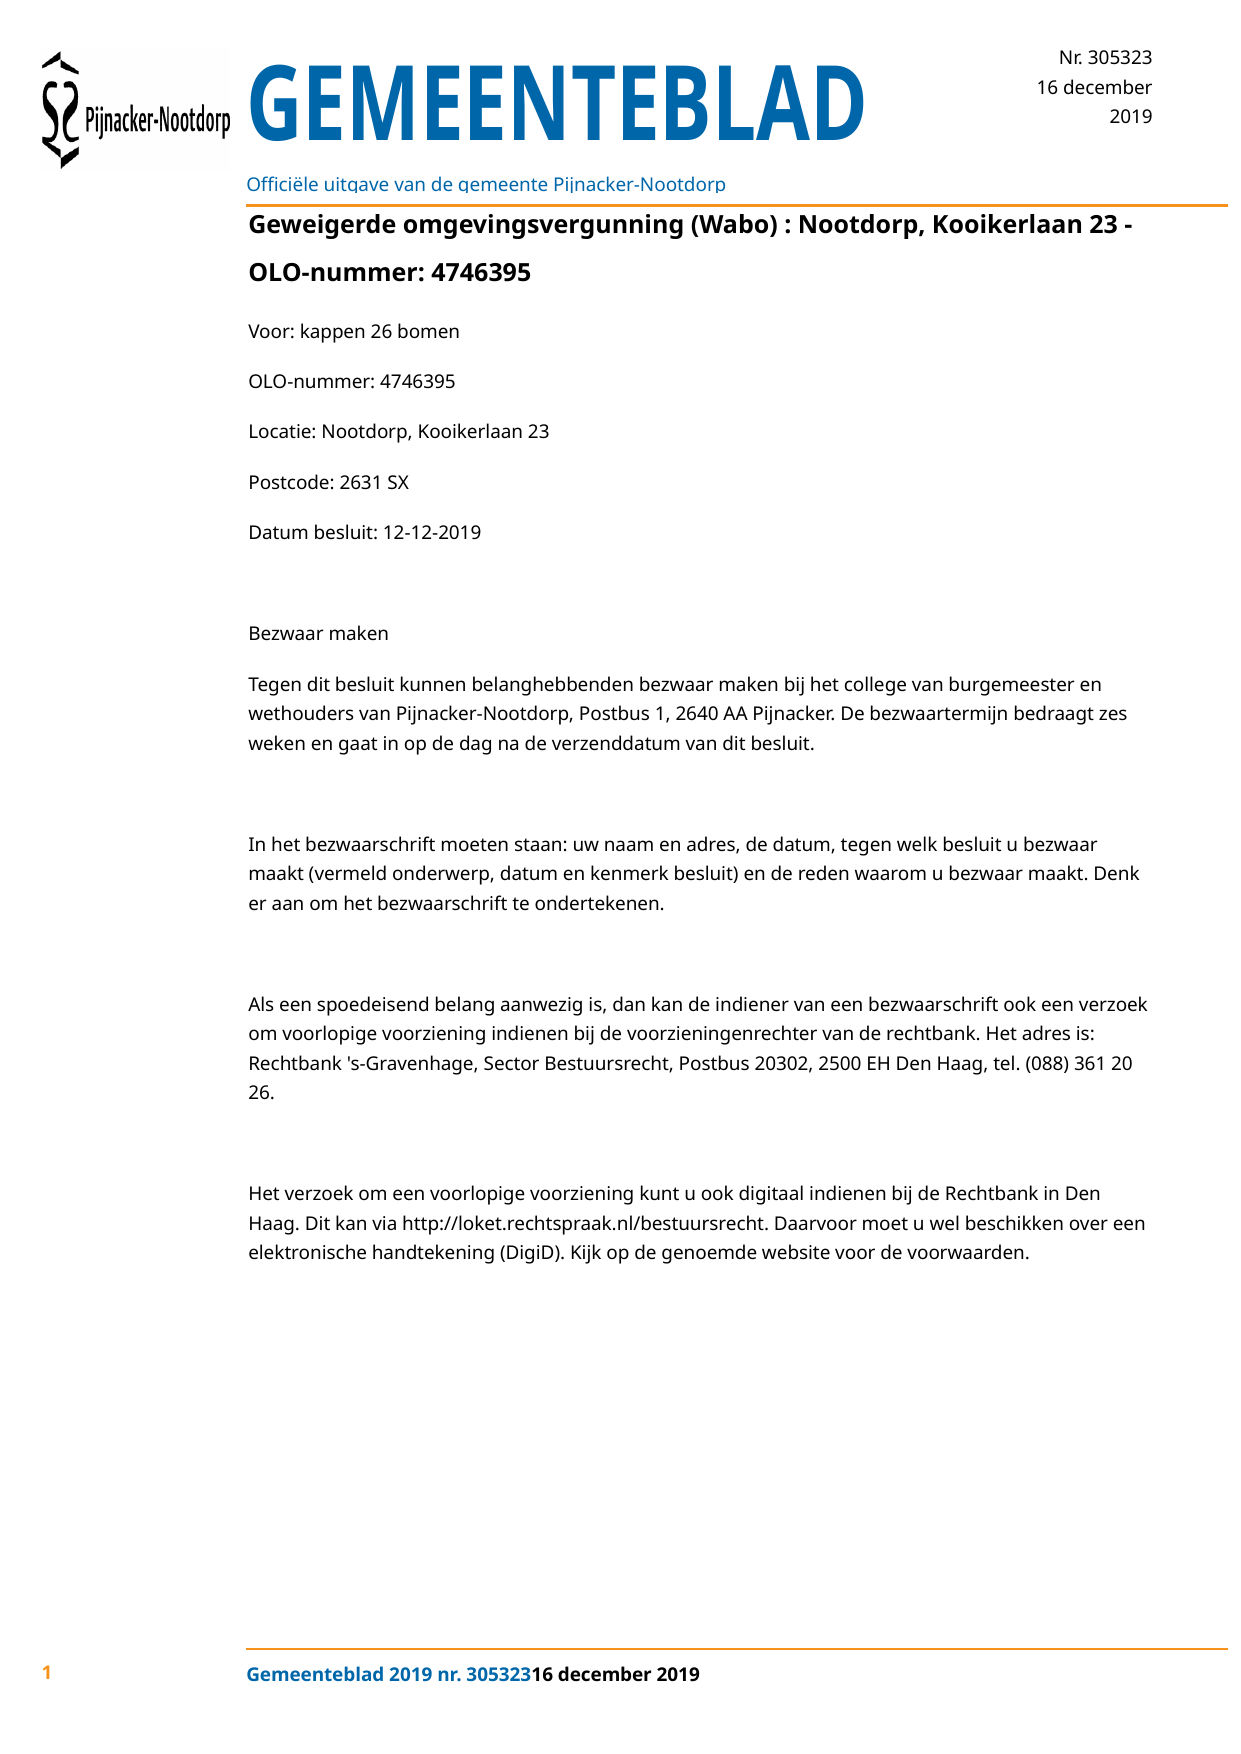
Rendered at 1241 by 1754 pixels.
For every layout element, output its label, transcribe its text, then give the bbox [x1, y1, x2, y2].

text In het bezwaarschrift moeten staan: uw naam en adres, de datum, tegen welk besluit u bezwaar maakt (vermeld onderwerp, datum en kenmerk besluit) en de reden waarom u bezwaar maakt. Denk er aan om het bezwaarschrift te ondertekenen. [248, 831, 1152, 916]
text Geweigerde omgevingsvergunning (Wabo) : Nootdorp, Kooikerlaan 23 - OLO-nummer: 4746395 [248, 207, 1152, 288]
text Tegen dit besluit kunnen belanghebbenden bezwaar maken bij het college van burgemeester en wethouders van Pijnacker-Nootdorp, Postbus 1, 2640 AA Pijnacker. De bezwaartermijn bedraagt zes weken en gaat in op de dag na de verzenddatum van dit besluit. [248, 671, 1152, 756]
text Postcode: 2631 SX [248, 469, 1152, 495]
text Locatie: Nootdorp, Kooikerlaan 23 [248, 419, 1152, 444]
text Het verzoek om een voorlopige voorziening kunt u ook digitaal indienen bij de Rechtbank in Den Haag. Dit kan via http://loket.rechtspraak.nl/bestuursrecht. Daarvoor moet u wel beschikken over een elektronische handtekening (DigiD). Kijk op de genoemde website voor de voorwaarden. [248, 1180, 1152, 1265]
text Bezwaar maken [248, 620, 1152, 646]
text Voor: kappen 26 bomen [248, 318, 1152, 344]
text Datum besluit: 12-12-2019 [248, 519, 1152, 545]
picture [41, 47, 231, 172]
text OLO-nummer: 4746395 [248, 368, 1152, 394]
text Als een spoedeisend belang aanwezig is, dan kan de indiener van een bezwaarschrift ook een verzoek om voorlopige voorziening indienen bij de voorzieningenrechter van de rechtbank. Het adres is: Rechtbank 's-Gravenhage, Sector Bestuursrecht, Postbus 20302, 2500 EH Den Haag, tel. (088) 361 20 26. [248, 991, 1152, 1105]
